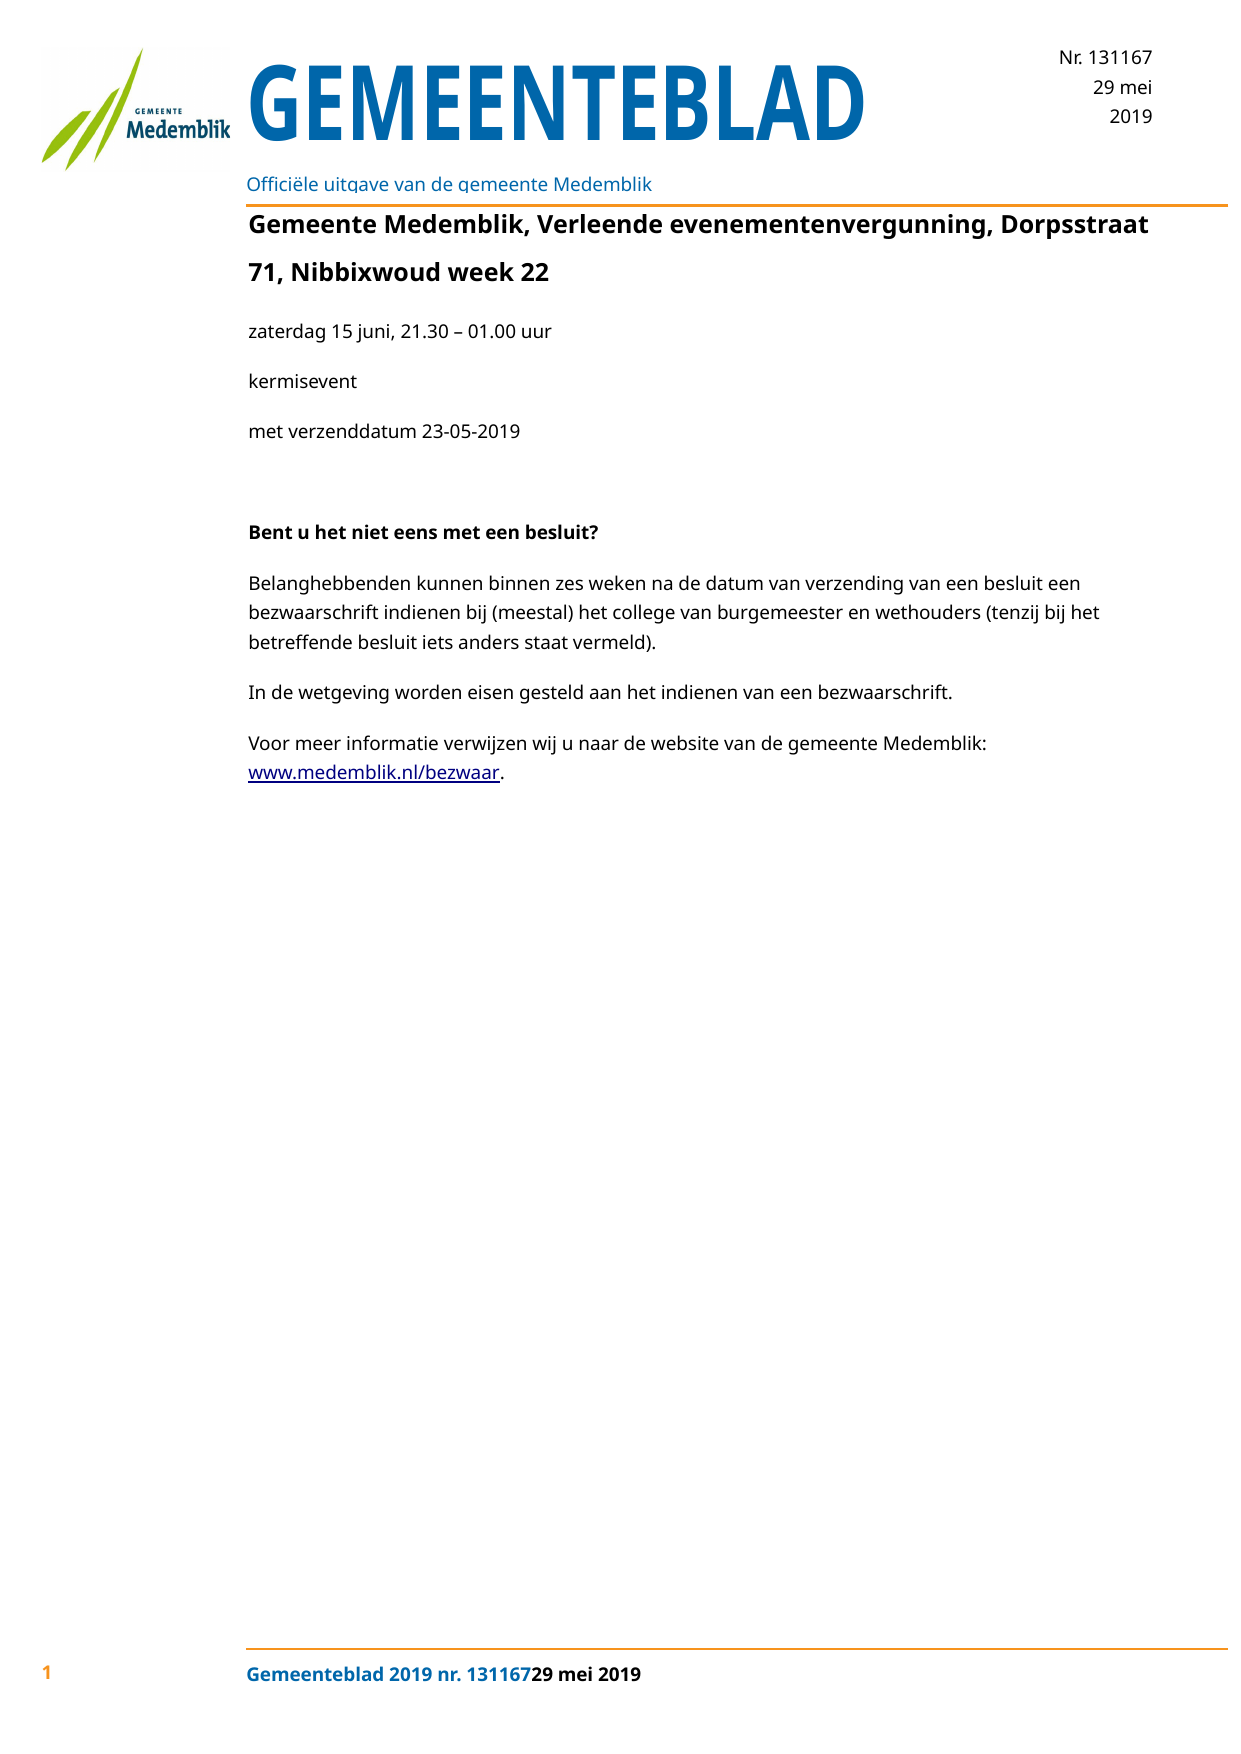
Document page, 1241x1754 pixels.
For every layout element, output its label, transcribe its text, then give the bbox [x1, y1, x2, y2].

text Belanghebbenden kunnen binnen zes weken na de datum van verzending van een besluit een bezwaarschrift indienen bij (meestal) het college van burgemeester en wethouders (tenzij bij het betreffende besluit iets anders staat vermeld). [248, 570, 1152, 655]
picture [41, 47, 231, 172]
text Voor meer informatie verwijzen wij u naar de website van de gemeente Medemblik: www.medemblik.nl/bezwaar. [248, 730, 1152, 785]
text met verzenddatum 23-05-2019 [248, 419, 1152, 444]
text zaterdag 15 juni, 21.30 – 01.00 uur [248, 318, 1152, 344]
text In de wetgeving worden eisen gesteld aan het indienen van een bezwaarschrift. [248, 679, 1152, 705]
text kermisevent [248, 368, 1152, 394]
text Bent u het niet eens met een besluit? [248, 519, 1152, 545]
text Gemeente Medemblik, Verleende evenementenvergunning, Dorpsstraat 71, Nibbixwoud week 22 [248, 207, 1152, 288]
